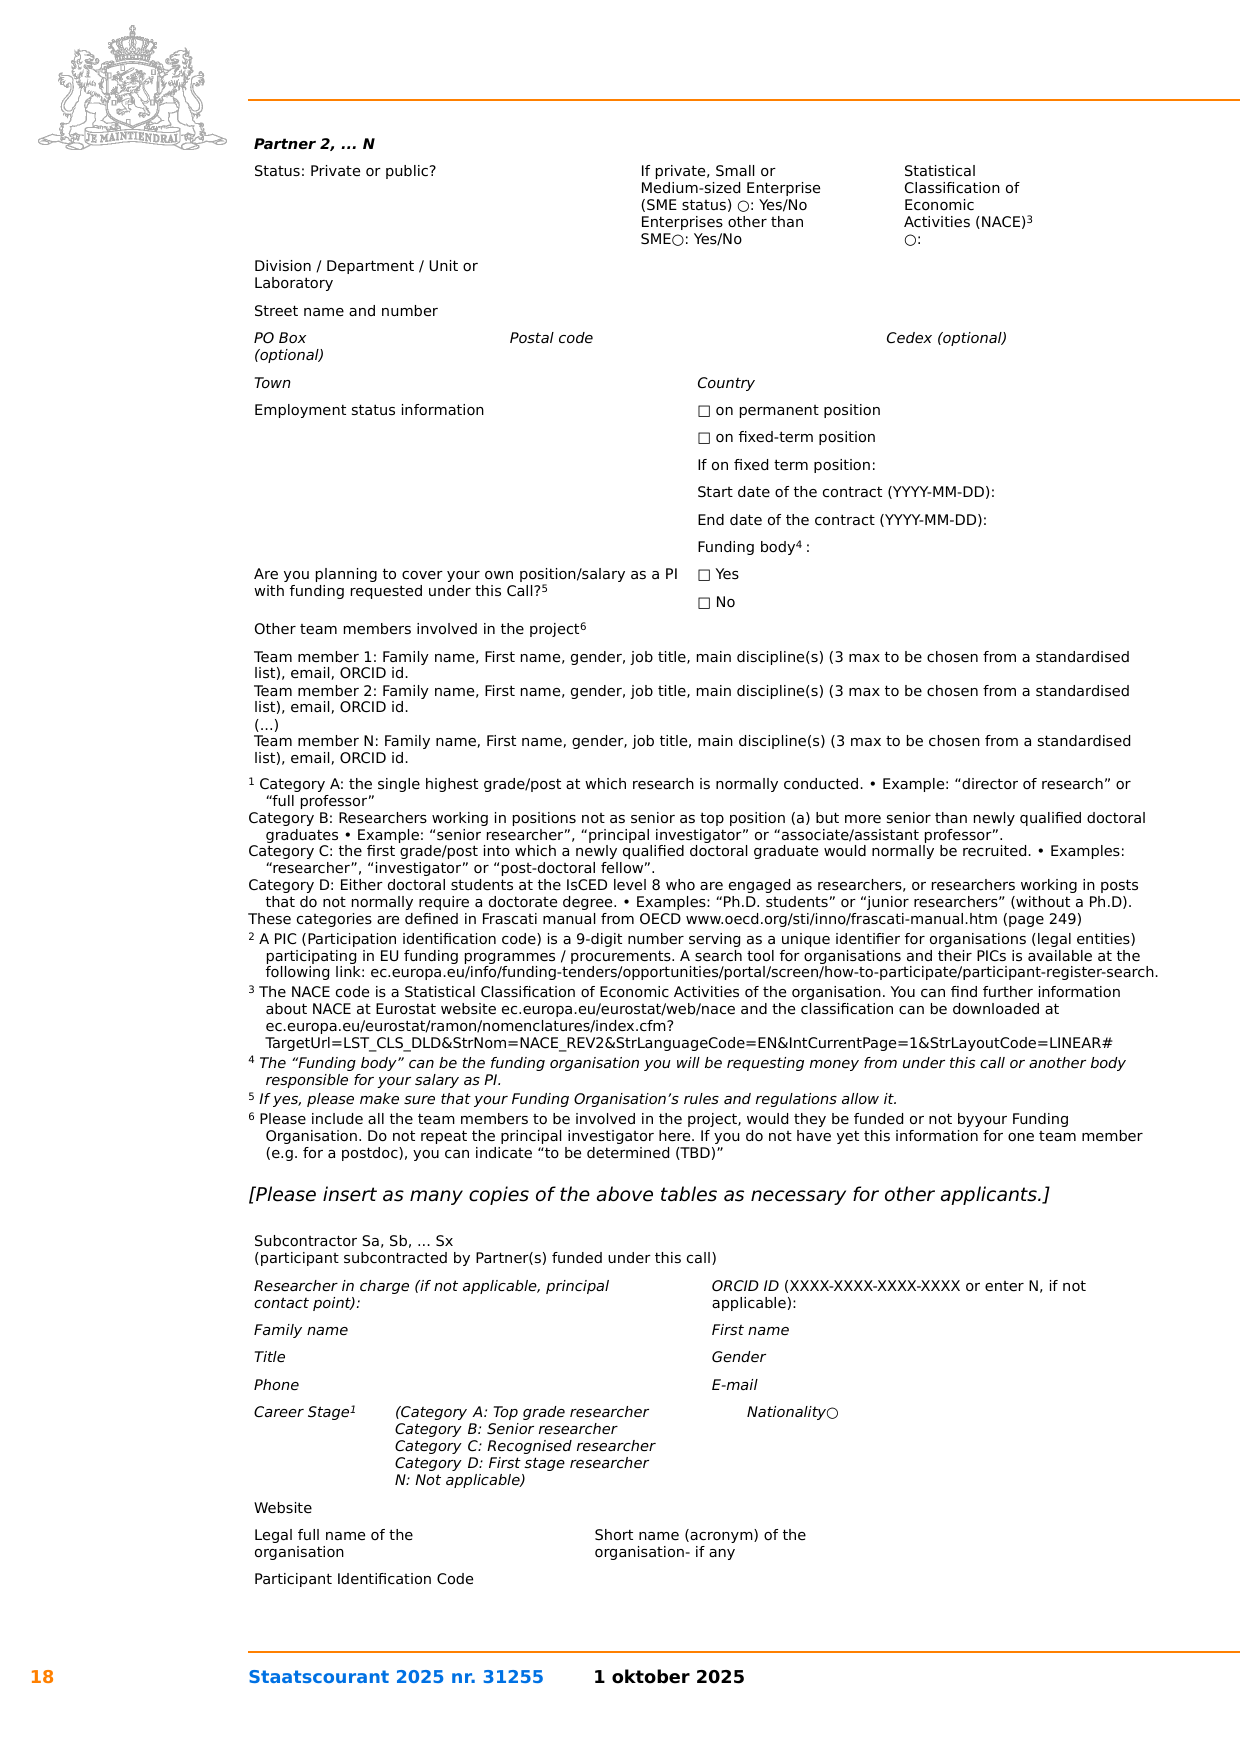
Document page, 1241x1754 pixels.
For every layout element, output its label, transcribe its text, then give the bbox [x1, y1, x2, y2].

table_cell [389, 325, 503, 369]
table_cell If private, Small or Medium-sized Enterprise (SME status) ○: Yes/No Enterprises other than SME○: Yes/No [635, 158, 837, 253]
table_cell Nationality○ [741, 1400, 866, 1494]
table_cell [249, 534, 691, 561]
table_cell [389, 370, 691, 396]
table_cell [867, 1522, 1163, 1566]
table_cell [867, 1345, 1163, 1371]
table_cell Website [249, 1495, 388, 1521]
table_cell [505, 1522, 588, 1566]
table_cell □ on permanent position [692, 397, 1163, 423]
table_cell [867, 1372, 1163, 1398]
table_cell [867, 1400, 1163, 1494]
table_cell [692, 325, 880, 369]
table_cell Cedex (optional) [881, 325, 1020, 369]
table_cell If on fixed term position: [692, 452, 1163, 478]
table_cell Researcher in charge (if not applicable, principal contact point): [249, 1273, 705, 1316]
table_cell Employment status information [249, 397, 691, 533]
picture [38, 25, 227, 150]
table_cell Are you planning to cover your own position/salary as a PI with funding requested under this Call?5 [249, 562, 691, 615]
table_cell Team member 1: Family name, First name, gender, job title, main discipline(s) (3 max to be chosen from a standardised list), email, ORCID id. Team member 2: Family name, First name, gender, job title, main discipline(s) (3 max to be chosen from a standardised list), email, ORCID id. (...) Team member N: Family name, First name, gender, job title, main discipline(s) (3 max to be chosen from a standardised list), email, ORCID id. [249, 644, 1163, 772]
table_cell Town [249, 370, 388, 396]
table_cell [389, 1372, 705, 1398]
table_cell [389, 1495, 1163, 1521]
table_header Subcontractor Sa, Sb, ... Sx (participant subcontracted by Partner(s) funded under this call) [249, 1229, 1163, 1272]
table_cell [881, 370, 1163, 396]
table_cell 1 Category A: the single highest grade/post at which research is normally conducted. • Example: “director of research” or “full professor” Category B: Researchers working in positions not as senior as top position (a) but more senior than newly qualified doctoral graduates • Example: “senior researcher”, “principal investigator” or “associate/assistant professor”. Category C: the first grade/post into which a newly qualified doctoral graduate would normally be recruited. • Examples: “researcher”, “investigator” or “post-doctoral fellow”. Category D: Either doctoral students at the IsCED level 8 who are engaged as researchers, or researchers working in posts that do not normally require a doctorate degree. • Examples: “Ph.D. students” or “junior researchers” (without a Ph.D). These categories are defined in Frascati manual from OECD www.oecd.org/sti/inno/frascati-manual.htm (page 249) 2 A PIC (Participation identification code) is a 9-digit number serving as a unique identifier for organisations (legal entities) participating in EU funding programmes / procurements. A search tool for organisations and their PICs is available at the following link: ec.europa.eu/info/funding-tenders/opportunities/portal/screen/how-to-participate/participant-register-search. 3 The NACE code is a Statistical Classification of Economic Activities of the organisation. You can find further information about NACE at Eurostat website ec.europa.eu/eurostat/web/nace and the classification can be downloaded at ec.europa.eu/eurostat/ramon/nomenclatures/index.cfm?TargetUrl=LST_CLS_DLD&StrNom=NACE_REV2&StrLanguageCode=EN&IntCurrentPage=1&StrLayoutCode=LINEAR# 4 The “Funding body” can be the funding organisation you will be requesting money from under this call or another body responsible for your salary as PI. 5 If yes, please make sure that your Funding Organisation’s rules and regulations allow it. 6 Please include all the team members to be involved in the project, would they be funded or not byyour Funding Organisation. Do not repeat the principal investigator here. If you do not have yet this information for one team member (e.g. for a postdoc), you can indicate “to be determined (TBD)” [248, 773, 1163, 1162]
table_cell [1021, 325, 1163, 369]
table_cell First name [706, 1317, 866, 1344]
table_cell Other team members involved in the project6 [249, 616, 1163, 643]
table_cell Title [249, 1345, 388, 1371]
table_cell [504, 298, 1163, 324]
table_cell ORCID ID (XXXX-XXXX-XXXX-XXXX or enter N, if not applicable): [706, 1273, 1163, 1316]
table_cell Gender [706, 1345, 866, 1371]
table_cell □ Yes [692, 562, 1163, 588]
table_cell Status: Private or public? [249, 158, 503, 253]
table_cell [389, 1317, 705, 1344]
table_cell (Category A: Top grade researcher Category B: Senior researcher Category C: Recognised researcher Category D: First stage researcher N: Not applicable) [389, 1400, 740, 1494]
table_cell [838, 158, 897, 253]
table_cell [504, 158, 634, 253]
table_cell Start date of the contract (YYYY-MM-DD): [692, 479, 1163, 506]
table_cell Short name (acronym) of the organisation- if any [589, 1522, 866, 1566]
table_cell Legal full name of the organisation [249, 1522, 504, 1566]
table_cell Statistical Classification of Economic Activities (NACE)3○: [898, 158, 1044, 253]
table_cell Phone [249, 1372, 388, 1398]
table_cell [504, 254, 1163, 297]
table_cell Division / Department / Unit or Laboratory [249, 254, 503, 297]
table_cell Street name and number [249, 298, 503, 324]
table_cell Family name [249, 1317, 388, 1344]
table_cell Career Stage1 [249, 1400, 388, 1494]
text [Please insert as many copies of the above tables as necessary for other applicants.] [248, 1184, 1163, 1206]
table_cell [1045, 158, 1163, 253]
table_cell Funding body4: [692, 534, 1163, 561]
table_cell □ on fixed-term position [692, 425, 1163, 451]
table_cell [505, 1567, 1163, 1593]
table_cell End date of the contract (YYYY-MM-DD): [692, 507, 1163, 533]
table_cell □ No [692, 589, 1163, 615]
table_cell [389, 1345, 705, 1371]
table_cell PO Box (optional) [249, 325, 388, 369]
table_cell Country [692, 370, 880, 396]
table_cell [867, 1317, 1163, 1344]
table_cell Postal code [504, 325, 691, 369]
table_header Partner 2, ... N [249, 131, 1163, 157]
table_cell E-mail [706, 1372, 866, 1398]
table_cell Participant Identification Code [249, 1567, 504, 1593]
